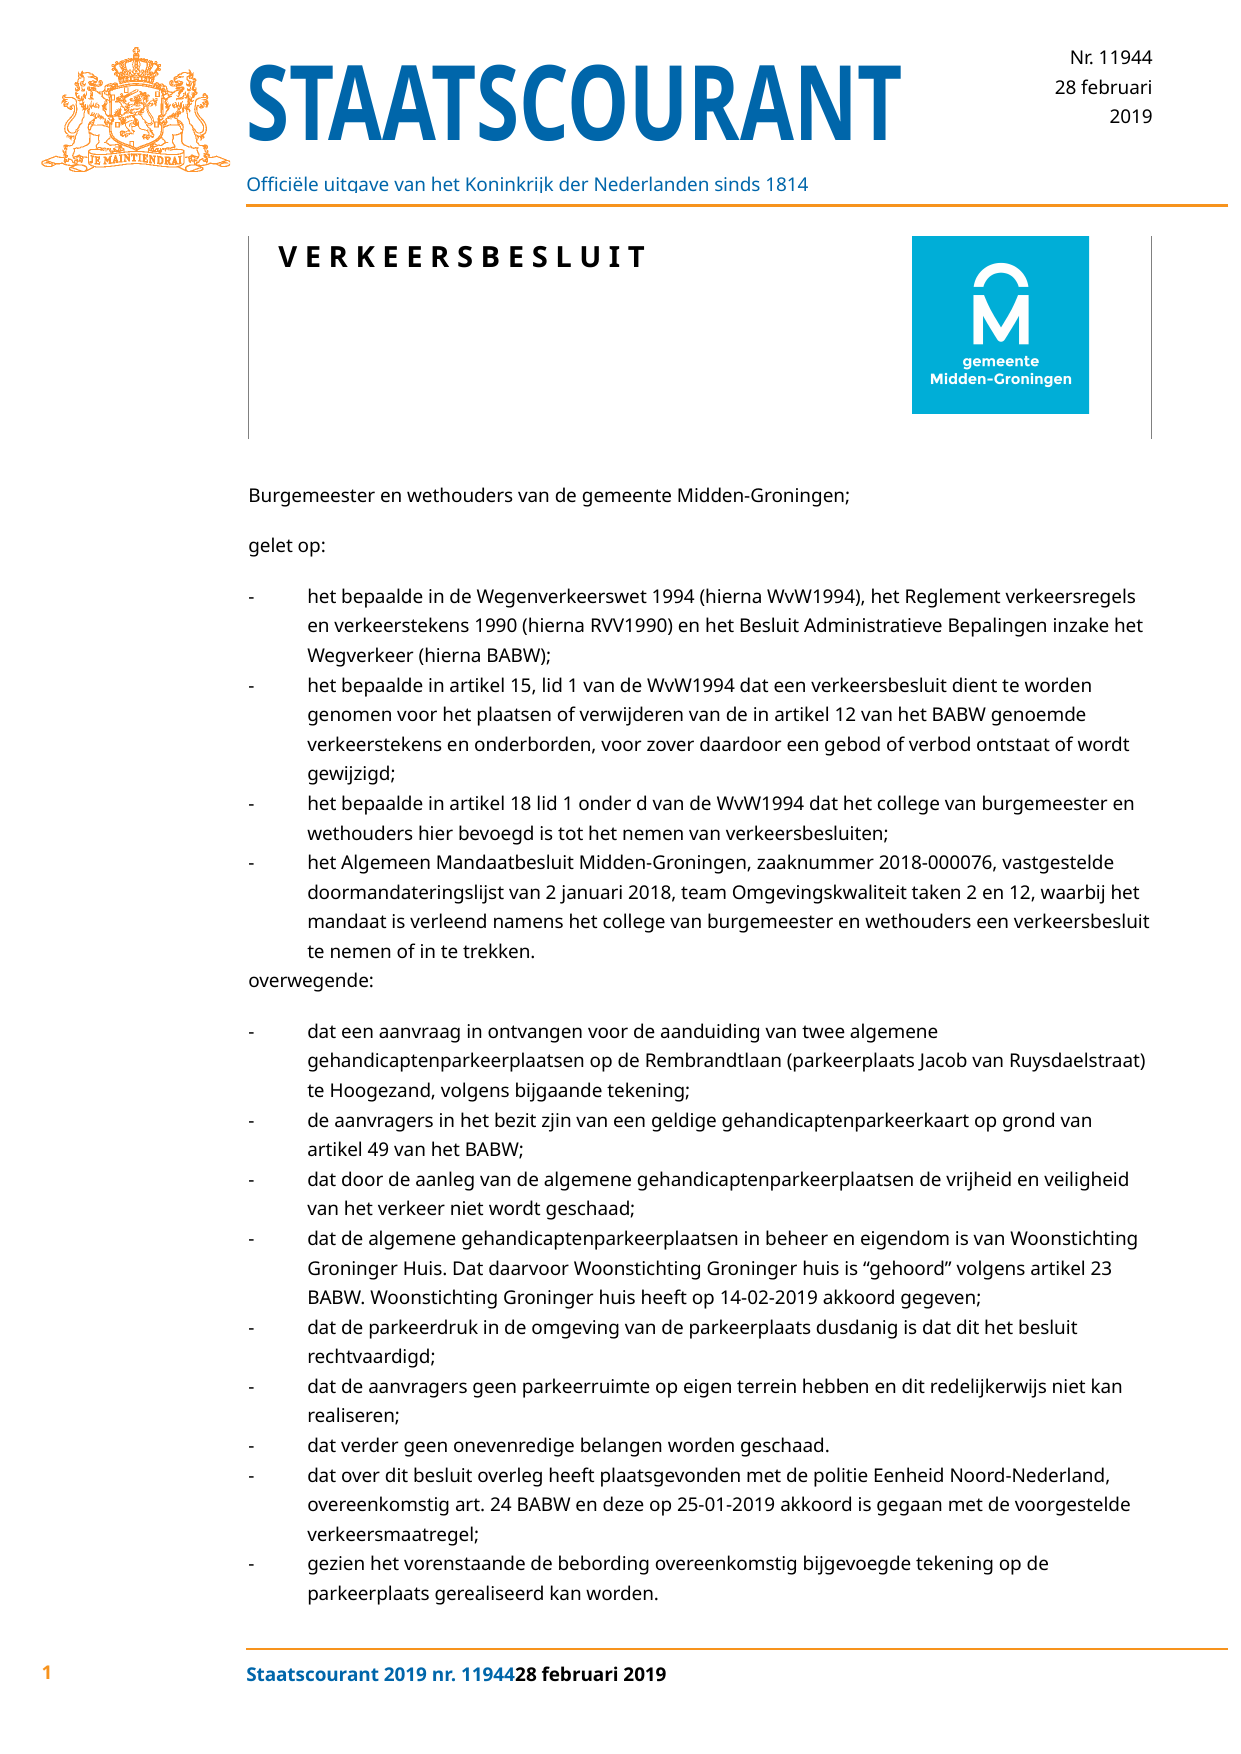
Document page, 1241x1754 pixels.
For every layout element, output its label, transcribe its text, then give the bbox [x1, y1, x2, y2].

table_header [1090, 236, 1151, 413]
table_header [850, 236, 912, 413]
list het bepaalde in artikel 15, lid 1 van de WvW1994 dat een verkeersbesluit dient te worden genomen voor het plaatsen of verwijderen van de in artikel 12 van het BABW genoemde verkeerstekens en onderborden, voor zover daardoor een gebod of verbod ontstaat of wordt gewijzigd; [248, 672, 1152, 786]
table_header [850, 414, 1151, 439]
list dat door de aanleg van de algemene gehandicaptenparkeerplaatsen de vrijheid en veiligheid van het verkeer niet wordt geschaad; [248, 1166, 1152, 1221]
picture [974, 296, 1028, 344]
list de aanvragers in het bezit zjin van een geldige gehandicaptenparkeerkaart op grond van artikel 49 van het BABW; [248, 1107, 1152, 1162]
text gelet op: [248, 533, 1152, 558]
list het Algemeen Mandaatbesluit Midden-Groningen, zaaknummer 2018-000076, vastgestelde doormandateringslijst van 2 januari 2018, team Omgevingskwaliteit taken 2 en 12, waarbij het mandaat is verleend namens het college van burgemeester en wethouders een verkeersbesluit te nemen of in te trekken. [248, 849, 1152, 964]
list dat de parkeerdruk in de omgeving van de parkeerplaats dusdanig is dat dit het besluit rechtvaardigd; [248, 1314, 1152, 1369]
table_header V E R K E E R S B E S L U I T [249, 236, 850, 439]
text overwegende: [248, 968, 1152, 993]
list dat verder geen onevenredige belangen worden geschaad. [248, 1432, 1152, 1458]
picture [983, 359, 989, 366]
list dat de algemene gehandicaptenparkeerplaatsen in beheer en eigendom is van Woonstichting Groninger Huis. Dat daarvoor Woonstichting Groninger huis is “gehoord” volgens artikel 23 BABW. Woonstichting Groninger huis heeft op 14-02-2019 akkoord gegeven; [248, 1225, 1152, 1310]
picture [975, 264, 1027, 286]
list dat de aanvragers geen parkeerruimte op eigen terrein hebben en dit redelijkerwijs niet kan realiseren; [248, 1373, 1152, 1428]
picture [964, 359, 971, 368]
picture [41, 47, 231, 172]
list het bepaalde in de Wegenverkeerswet 1994 (hierna WvW1994), het Reglement verkeersregels en verkeerstekens 1990 (hierna RVV1990) en het Besluit Administratieve Bepalingen inzake het Wegverkeer (hierna BABW); [248, 583, 1152, 668]
list het bepaalde in artikel 18 lid 1 onder d van de WvW1994 dat het college van burgemeester en wethouders hier bevoegd is tot het nemen van verkeersbesluiten; [248, 790, 1152, 846]
list dat over dit besluit overleg heeft plaatsgevonden met de politie Eenheid Noord-Nederland, overeenkomstig art. 24 BABW en deze op 25-01-2019 akkoord is gegaan met de voorgestelde verkeersmaatregel; [248, 1462, 1152, 1547]
list gezien het vorenstaande de bebording overeenkomstig bijgevoegde tekening op de parkeerplaats gerealiseerd kan worden. [248, 1551, 1152, 1606]
list dat een aanvraag in ontvangen voor de aanduiding van twee algemene gehandicaptenparkeerplaatsen op de Rembrandtlaan (parkeerplaats Jacob van Ruysdaelstraat) te Hoogezand, volgens bijgaande tekening; [248, 1018, 1152, 1103]
picture [1046, 377, 1052, 385]
picture [932, 374, 942, 383]
text Burgemeester en wethouders van de gemeente Midden-Groningen; [248, 482, 1152, 508]
